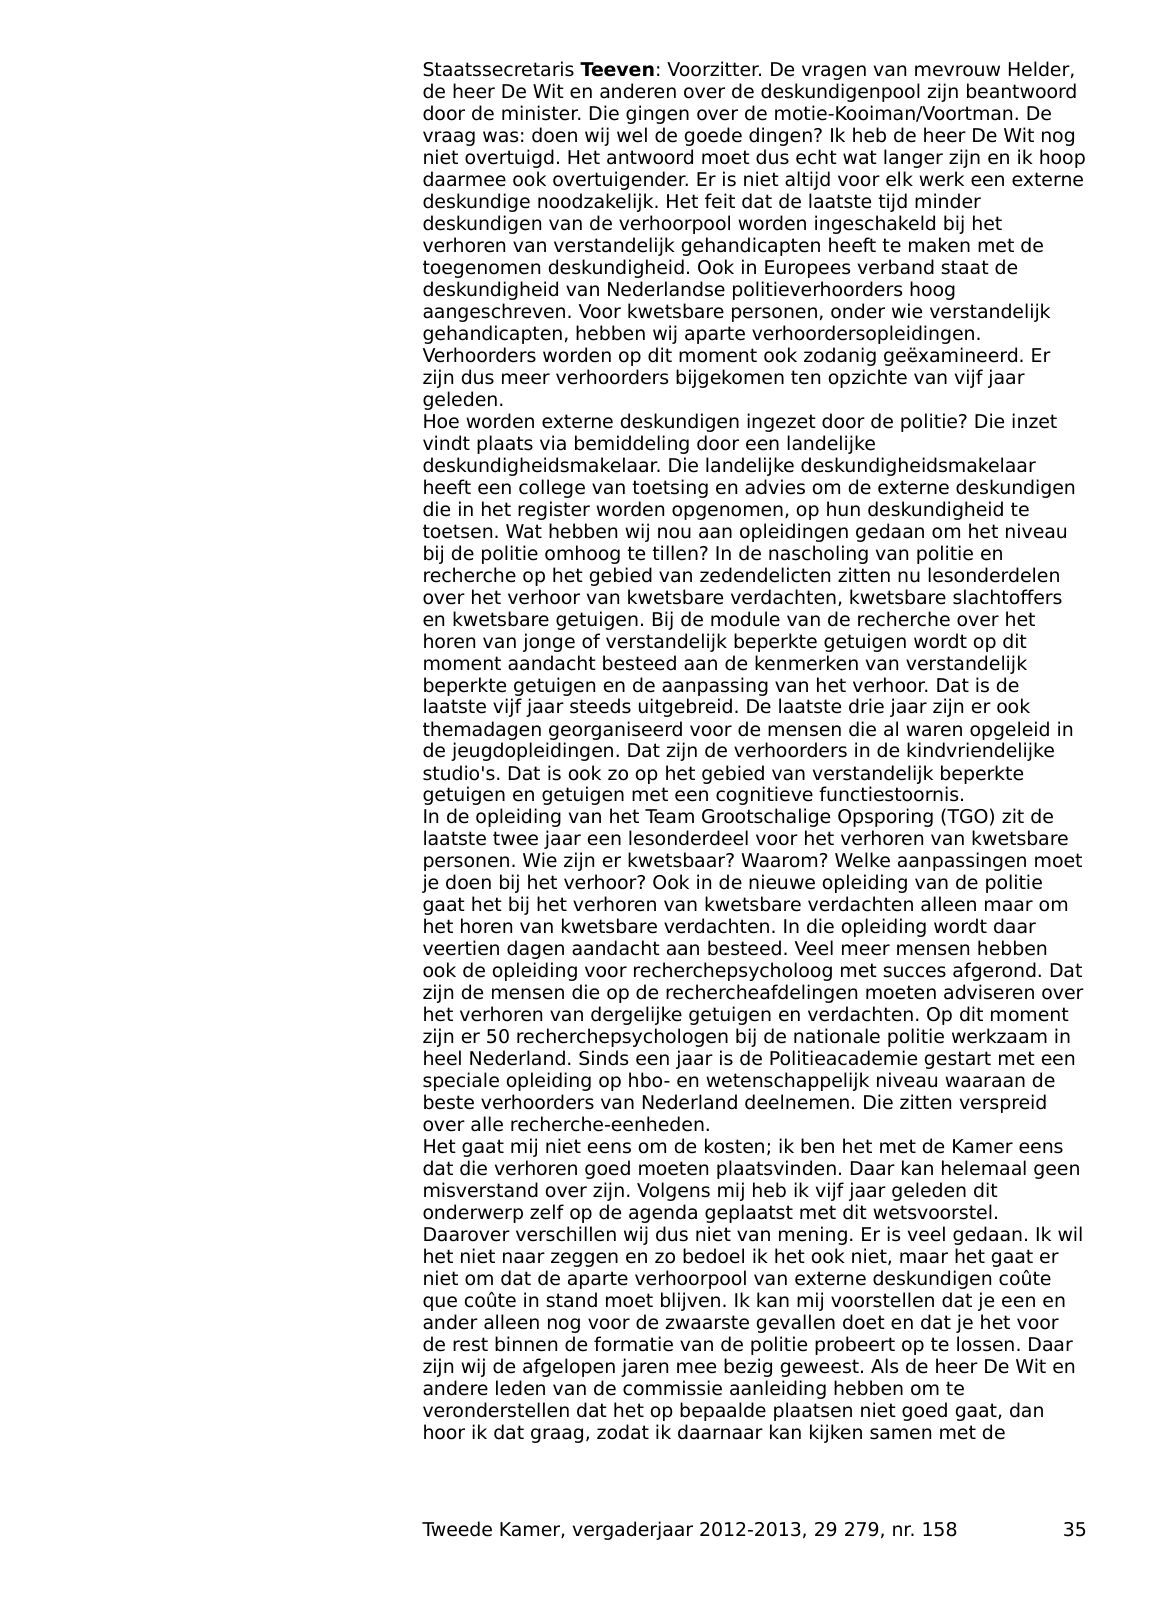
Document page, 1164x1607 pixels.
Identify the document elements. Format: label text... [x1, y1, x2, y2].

text Het gaat mij niet eens om de kosten; ik ben het met de Kamer eens dat die verhoren goed moeten plaatsvinden. Daar kan helemaal geen misverstand over zijn. Volgens mij heb ik vijf jaar geleden dit onderwerp zelf op de agenda geplaatst met dit wetsvoorstel. Daarover verschillen wij dus niet van mening. Er is veel gedaan. Ik wil het niet naar zeggen en zo bedoel ik het ook niet, maar het gaat er niet om dat de aparte verhoorpool van externe deskundigen coûte que coûte in stand moet blijven. Ik kan mij voorstellen dat je een en ander alleen nog voor de zwaarste gevallen doet en dat je het voor de rest binnen de formatie van de politie probeert op te lossen. Daar zijn wij de afgelopen jaren mee bezig geweest. Als de heer De Wit en andere leden van de commissie aanleiding hebben om te veronderstellen dat het op bepaalde plaatsen niet goed gaat, dan hoor ik dat graag, zodat ik daarnaar kan kijken samen met de [422, 1136, 1087, 1444]
text Staatssecretaris Teeven: Voorzitter. De vragen van mevrouw Helder, de heer De Wit en anderen over de deskundigenpool zijn beantwoord door de minister. Die gingen over de motie-Kooiman/Voortman. De vraag was: doen wij wel de goede dingen? Ik heb de heer De Wit nog niet overtuigd. Het antwoord moet dus echt wat langer zijn en ik hoop daarmee ook overtuigender. Er is niet altijd voor elk werk een externe deskundige noodzakelijk. Het feit dat de laatste tijd minder deskundigen van de verhoorpool worden ingeschakeld bij het verhoren van verstandelijk gehandicapten heeft te maken met de toegenomen deskundigheid. Ook in Europees verband staat de deskundigheid van Nederlandse politieverhoorders hoog aangeschreven. Voor kwetsbare personen, onder wie verstandelijk gehandicapten, hebben wij aparte verhoordersopleidingen. Verhoorders worden op dit moment ook zodanig geëxamineerd. Er zijn dus meer verhoorders bijgekomen ten opzichte van vijf jaar geleden. [422, 59, 1087, 411]
text Hoe worden externe deskundigen ingezet door de politie? Die inzet vindt plaats via bemiddeling door een landelijke deskundigheidsmakelaar. Die landelijke deskundigheidsmakelaar heeft een college van toetsing en advies om de externe deskundigen die in het register worden opgenomen, op hun deskundigheid te toetsen. Wat hebben wij nou aan opleidingen gedaan om het niveau bij de politie omhoog te tillen? In de nascholing van politie en recherche op het gebied van zedendelicten zitten nu lesonderdelen over het verhoor van kwetsbare verdachten, kwetsbare slachtoffers en kwetsbare getuigen. Bij de module van de recherche over het horen van jonge of verstandelijk beperkte getuigen wordt op dit moment aandacht besteed aan de kenmerken van verstandelijk beperkte getuigen en de aanpassing van het verhoor. Dat is de laatste vijf jaar steeds uitgebreid. De laatste drie jaar zijn er ook themadagen georganiseerd voor de mensen die al waren opgeleid in de jeugdopleidingen. Dat zijn de verhoorders in de kindvriendelijke studio's. Dat is ook zo op het gebied van verstandelijk beperkte getuigen en getuigen met een cognitieve functiestoornis. [422, 411, 1087, 806]
text In de opleiding van het Team Grootschalige Opsporing (TGO) zit de laatste twee jaar een lesonderdeel voor het verhoren van kwetsbare personen. Wie zijn er kwetsbaar? Waarom? Welke aanpassingen moet je doen bij het verhoor? Ook in de nieuwe opleiding van de politie gaat het bij het verhoren van kwetsbare verdachten alleen maar om het horen van kwetsbare verdachten. In die opleiding wordt daar veertien dagen aandacht aan besteed. Veel meer mensen hebben ook de opleiding voor recherchepsycholoog met succes afgerond. Dat zijn de mensen die op de rechercheafdelingen moeten adviseren over het verhoren van dergelijke getuigen en verdachten. Op dit moment zijn er 50 recherchepsychologen bij de nationale politie werkzaam in heel Nederland. Sinds een jaar is de Politieacademie gestart met een speciale opleiding op hbo- en wetenschappelijk niveau waaraan de beste verhoorders van Nederland deelnemen. Die zitten verspreid over alle recherche-eenheden. [422, 806, 1087, 1136]
